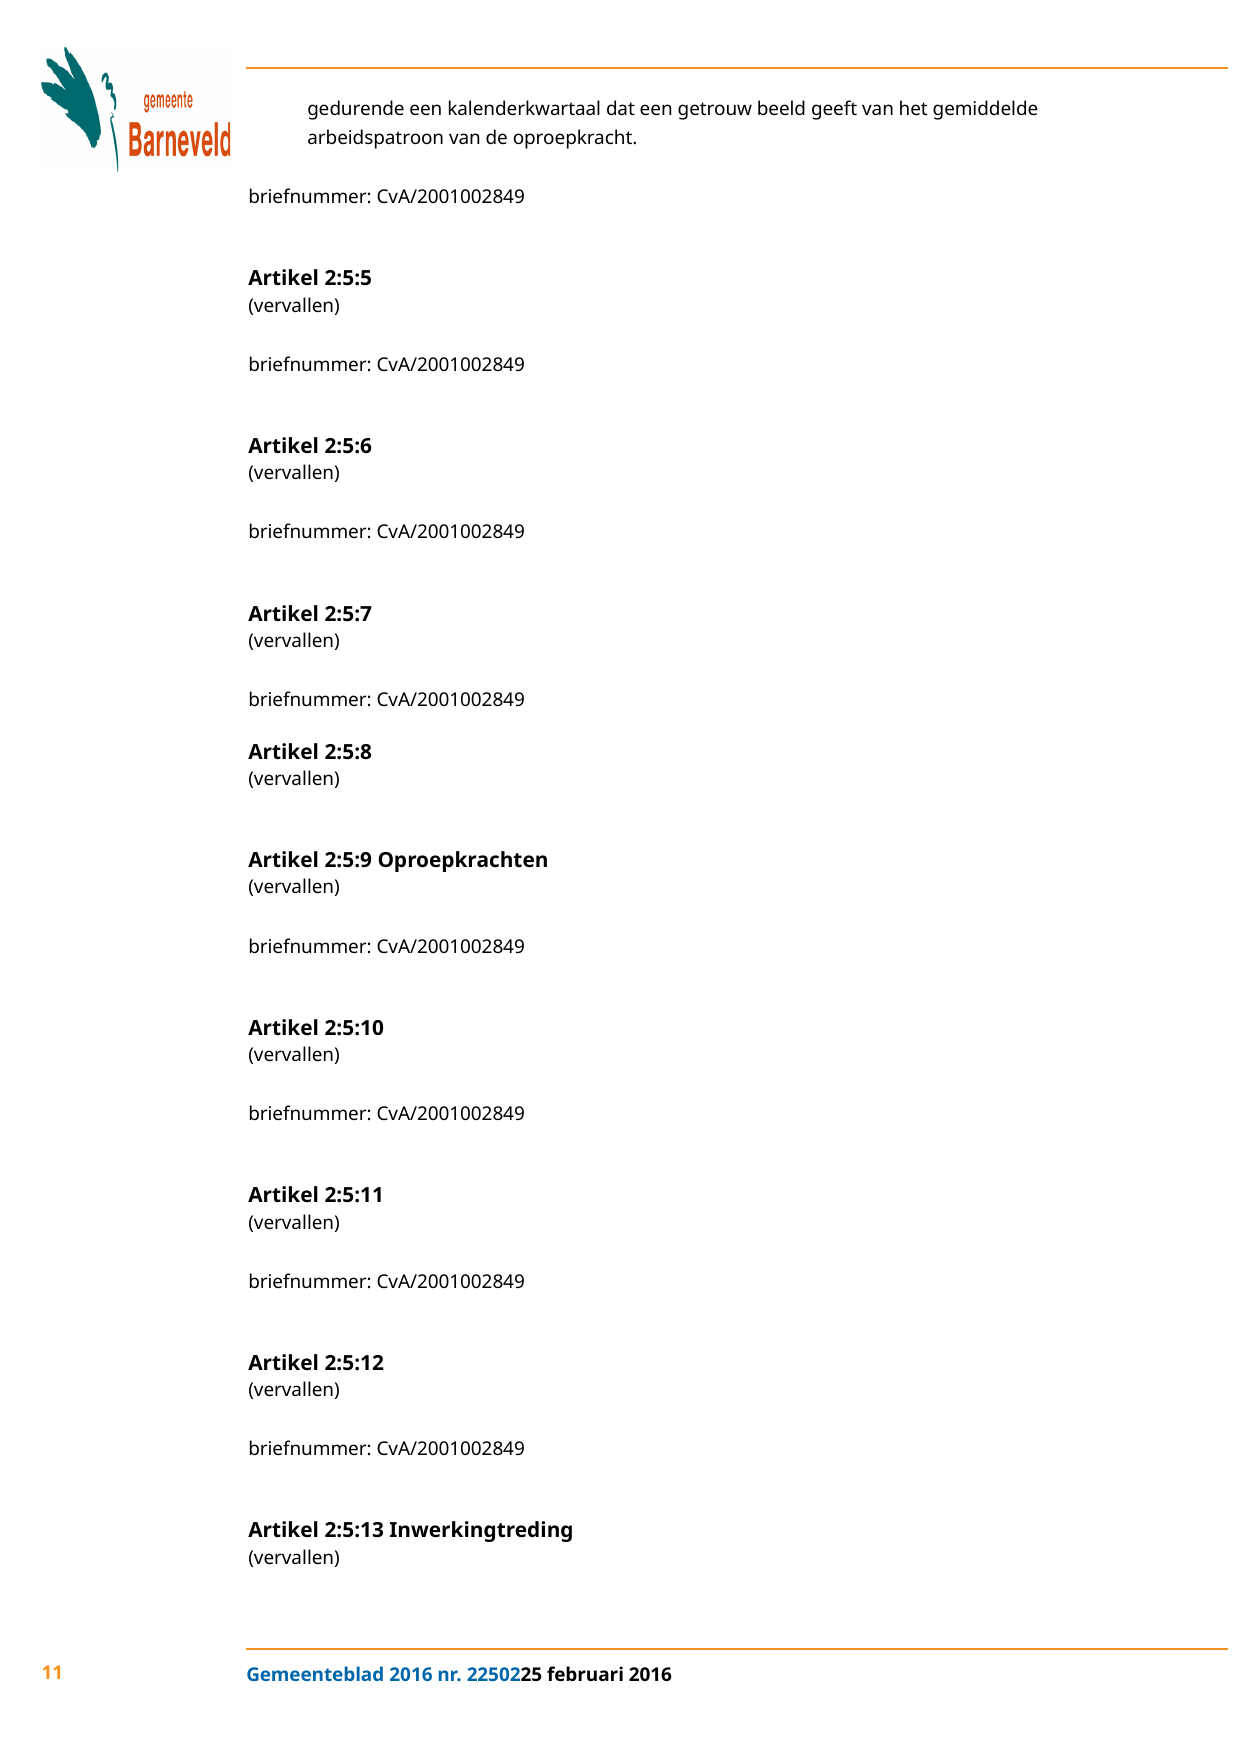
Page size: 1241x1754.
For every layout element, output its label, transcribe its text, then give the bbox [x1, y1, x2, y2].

text briefnummer: CvA/2001002849 [248, 1436, 1152, 1461]
text Artikel 2:5:7 [248, 599, 1152, 627]
text briefnummer: CvA/2001002849 [248, 519, 1152, 544]
text (vervallen) [248, 765, 1152, 791]
text briefnummer: CvA/2001002849 [248, 1100, 1152, 1126]
text (vervallen) [248, 1544, 1152, 1570]
text (vervallen) [248, 874, 1152, 899]
list gedurende een kalenderkwartaal dat een getrouw beeld geeft van het gemiddelde arbeidspatroon van de oproepkracht. [248, 95, 1152, 150]
text Artikel 2:5:11 [248, 1180, 1152, 1209]
text Artikel 2:5:12 [248, 1348, 1152, 1376]
text briefnummer: CvA/2001002849 [248, 686, 1152, 712]
text Artikel 2:5:5 [248, 263, 1152, 292]
text (vervallen) [248, 1209, 1152, 1234]
text (vervallen) [248, 292, 1152, 318]
text briefnummer: CvA/2001002849 [248, 1268, 1152, 1294]
text (vervallen) [248, 459, 1152, 485]
text Artikel 2:5:8 [248, 737, 1152, 765]
text Artikel 2:5:6 [248, 431, 1152, 459]
text (vervallen) [248, 1376, 1152, 1402]
text Artikel 2:5:10 [248, 1013, 1152, 1041]
text (vervallen) [248, 627, 1152, 653]
text briefnummer: CvA/2001002849 [248, 933, 1152, 958]
text Artikel 2:5:13 Inwerkingtreding [248, 1516, 1152, 1544]
text briefnummer: CvA/2001002849 [248, 351, 1152, 377]
picture [41, 47, 231, 172]
text (vervallen) [248, 1041, 1152, 1067]
text briefnummer: CvA/2001002849 [248, 183, 1152, 209]
text Artikel 2:5:9 Oproepkrachten [248, 845, 1152, 874]
